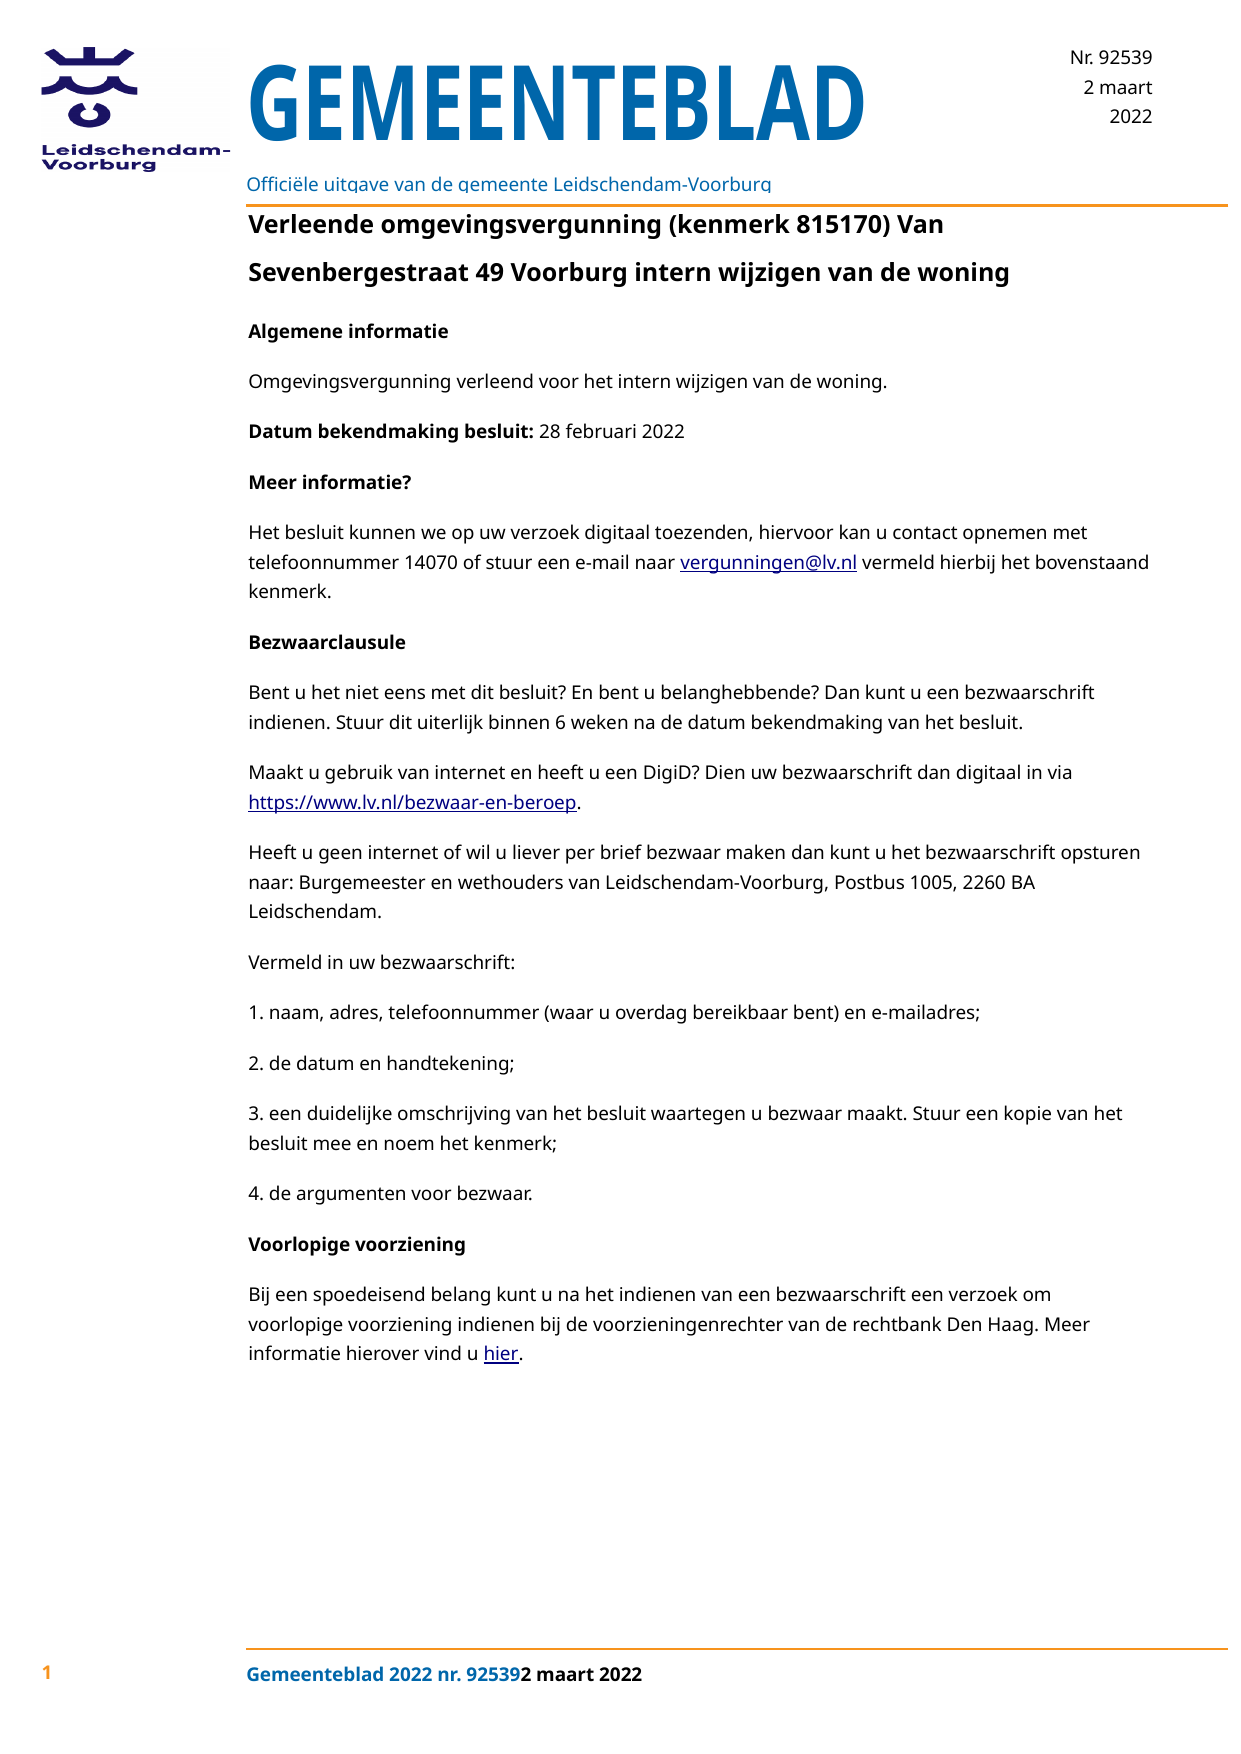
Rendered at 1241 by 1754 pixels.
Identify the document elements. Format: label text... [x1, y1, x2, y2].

text Omgevingsvergunning verleend voor het intern wijzigen van de woning. [248, 368, 1152, 394]
text Verleende omgevingsvergunning (kenmerk 815170) Van Sevenbergestraat 49 Voorburg intern wijzigen van de woning [248, 207, 1152, 288]
text Bij een spoedeisend belang kunt u na het indienen van een bezwaarschrift een verzoek om voorlopige voorziening indienen bij de voorzieningenrechter van de rechtbank Den Haag. Meer informatie hierover vind u hier. [248, 1281, 1152, 1366]
text Algemene informatie [248, 318, 1152, 344]
text Het besluit kunnen we op uw verzoek digitaal toezenden, hiervoor kan u contact opnemen met telefoonnummer 14070 of stuur een e-mail naar vergunningen@lv.nl vermeld hierbij het bovenstaand kenmerk. [248, 519, 1152, 604]
text Bent u het niet eens met dit besluit? En bent u belanghebbende? Dan kunt u een bezwaarschrift indienen. Stuur dit uiterlijk binnen 6 weken na de datum bekendmaking van het besluit. [248, 679, 1152, 735]
text Meer informatie? [248, 469, 1152, 495]
picture [41, 47, 231, 172]
text Datum bekendmaking besluit: 28 februari 2022 [248, 419, 1152, 444]
text Maakt u gebruik van internet en heeft u een DigiD? Dien uw bezwaarschrift dan digitaal in via https://www.lv.nl/bezwaar-en-beroep. [248, 759, 1152, 815]
text Voorlopige voorziening [248, 1231, 1152, 1257]
text 3. een duidelijke omschrijving van het besluit waartegen u bezwaar maakt. Stuur een kopie van het besluit mee en noem het kenmerk; [248, 1100, 1152, 1156]
text Bezwaarclausule [248, 629, 1152, 655]
text 1. naam, adres, telefoonnummer (waar u overdag bereikbaar bent) en e-mailadres; [248, 999, 1152, 1025]
text Vermeld in uw bezwaarschrift: [248, 949, 1152, 975]
text 4. de argumenten voor bezwaar. [248, 1180, 1152, 1206]
text 2. de datum en handtekening; [248, 1050, 1152, 1076]
text Heeft u geen internet of wil u liever per brief bezwaar maken dan kunt u het bezwaarschrift opsturen naar: Burgemeester en wethouders van Leidschendam-Voorburg, Postbus 1005, 2260 BA Leidschendam. [248, 839, 1152, 924]
